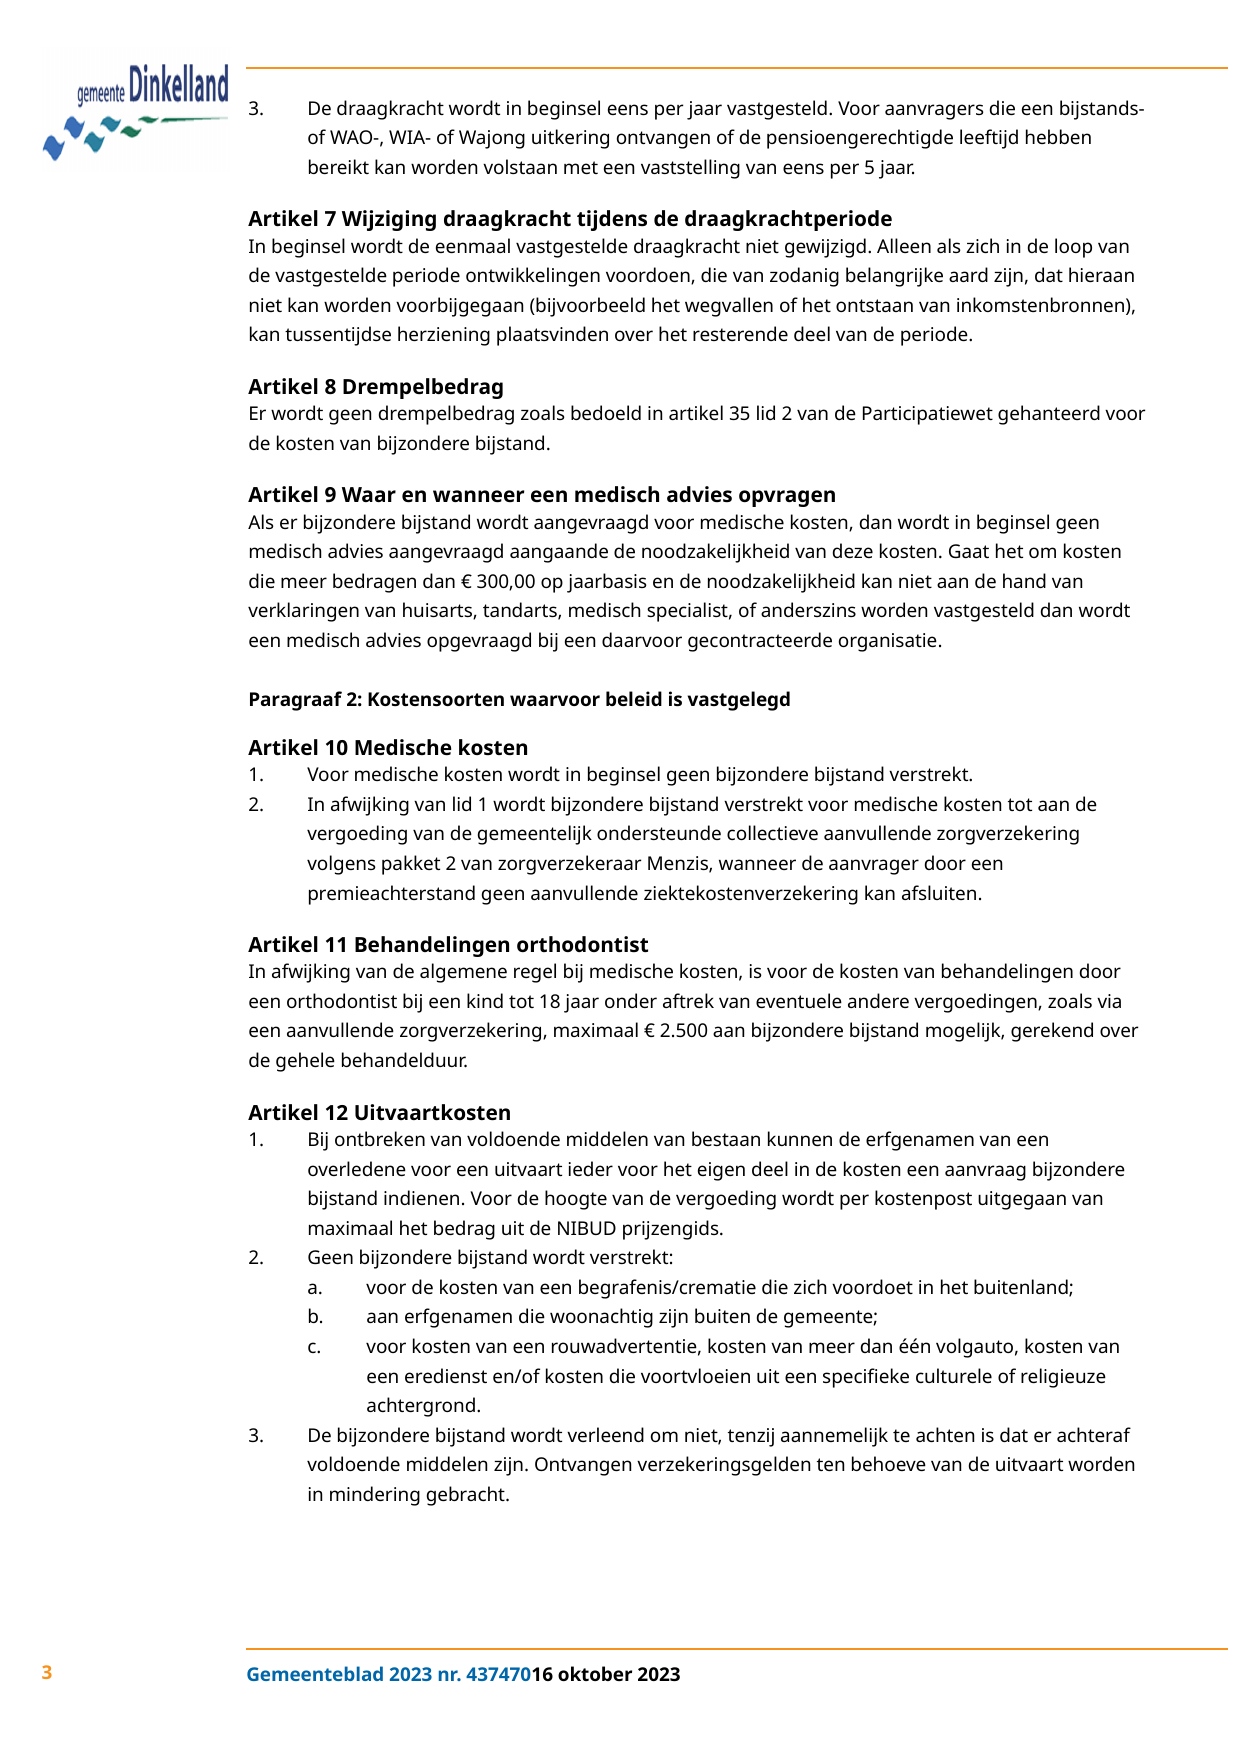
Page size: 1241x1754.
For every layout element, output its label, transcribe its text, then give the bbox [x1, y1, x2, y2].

text In afwijking van de algemene regel bij medische kosten, is voor de kosten van behandelingen door een orthodontist bij een kind tot 18 jaar onder aftrek van eventuele andere vergoedingen, zoals via een aanvullende zorgverzekering, maximaal € 2.500 aan bijzondere bijstand mogelijk, gerekend over de gehele behandelduur. [248, 958, 1152, 1073]
list aan erfgenamen die woonachtig zijn buiten de gemeente; [307, 1304, 1152, 1329]
list In afwijking van lid 1 wordt bijzondere bijstand verstrekt voor medische kosten tot aan de vergoeding van de gemeentelijk ondersteunde collectieve aanvullende zorgverzekering volgens pakket 2 van zorgverzekeraar Menzis, wanneer de aanvrager door een premieachterstand geen aanvullende ziektekostenverzekering kan afsluiten. [248, 791, 1152, 905]
list De draagkracht wordt in beginsel eens per jaar vastgesteld. Voor aanvragers die een bijstands- of WAO-, WIA- of Wajong uitkering ontvangen of de pensioengerechtigde leeftijd hebben bereikt kan worden volstaan met een vaststelling van eens per 5 jaar. [248, 95, 1152, 180]
list De bijzondere bijstand wordt verleend om niet, tenzij aannemelijk te achten is dat er achteraf voldoende middelen zijn. Ontvangen verzekeringsgelden ten behoeve van de uitvaart worden in mindering gebracht. [248, 1422, 1152, 1507]
text Artikel 10 Medische kosten [248, 733, 1152, 761]
text Artikel 12 Uitvaartkosten [248, 1098, 1152, 1126]
text In beginsel wordt de eenmaal vastgestelde draagkracht niet gewijzigd. Alleen als zich in de loop van de vastgestelde periode ontwikkelingen voordoen, die van zodanig belangrijke aard zijn, dat hieraan niet kan worden voorbijgegaan (bijvoorbeeld het wegvallen of het ontstaan van inkomstenbronnen), kan tussentijdse herziening plaatsvinden over het resterende deel van de periode. [248, 233, 1152, 347]
list voor de kosten van een begrafenis/crematie die zich voordoet in het buitenland; [307, 1274, 1152, 1300]
text Artikel 8 Drempelbedrag [248, 372, 1152, 400]
text Als er bijzondere bijstand wordt aangevraagd voor medische kosten, dan wordt in beginsel geen medisch advies aangevraagd aangaande de noodzakelijkheid van deze kosten. Gaat het om kosten die meer bedragen dan € 300,00 op jaarbasis en de noodzakelijkheid kan niet aan de hand van verklaringen van huisarts, tandarts, medisch specialist, of anderszins worden vastgesteld dan wordt een medisch advies opgevraagd bij een daarvoor gecontracteerde organisatie. [248, 509, 1152, 653]
list Voor medische kosten wordt in beginsel geen bijzondere bijstand verstrekt. [248, 761, 1152, 787]
text Paragraaf 2: Kostensoorten waarvoor beleid is vastgelegd [248, 686, 1152, 712]
text Artikel 9 Waar en wanneer een medisch advies opvragen [248, 480, 1152, 509]
text Artikel 11 Behandelingen orthodontist [248, 930, 1152, 958]
picture [41, 47, 231, 172]
list Bij ontbreken van voldoende middelen van bestaan kunnen de erfgenamen van een overledene voor een uitvaart ieder voor het eigen deel in de kosten een aanvraag bijzondere bijstand indienen. Voor de hoogte van de vergoeding wordt per kostenpost uitgegaan van maximaal het bedrag uit de NIBUD prijzengids. [248, 1126, 1152, 1241]
text Artikel 7 Wijziging draagkracht tijdens de draagkrachtperiode [248, 204, 1152, 233]
list Geen bijzondere bijstand wordt verstrekt: [248, 1244, 1152, 1270]
list voor kosten van een rouwadvertentie, kosten van meer dan één volgauto, kosten van een eredienst en/of kosten die voortvloeien uit een specifieke culturele of religieuze achtergrond. [307, 1333, 1152, 1418]
text Er wordt geen drempelbedrag zoals bedoeld in artikel 35 lid 2 van de Participatiewet gehanteerd voor de kosten van bijzondere bijstand. [248, 400, 1152, 456]
